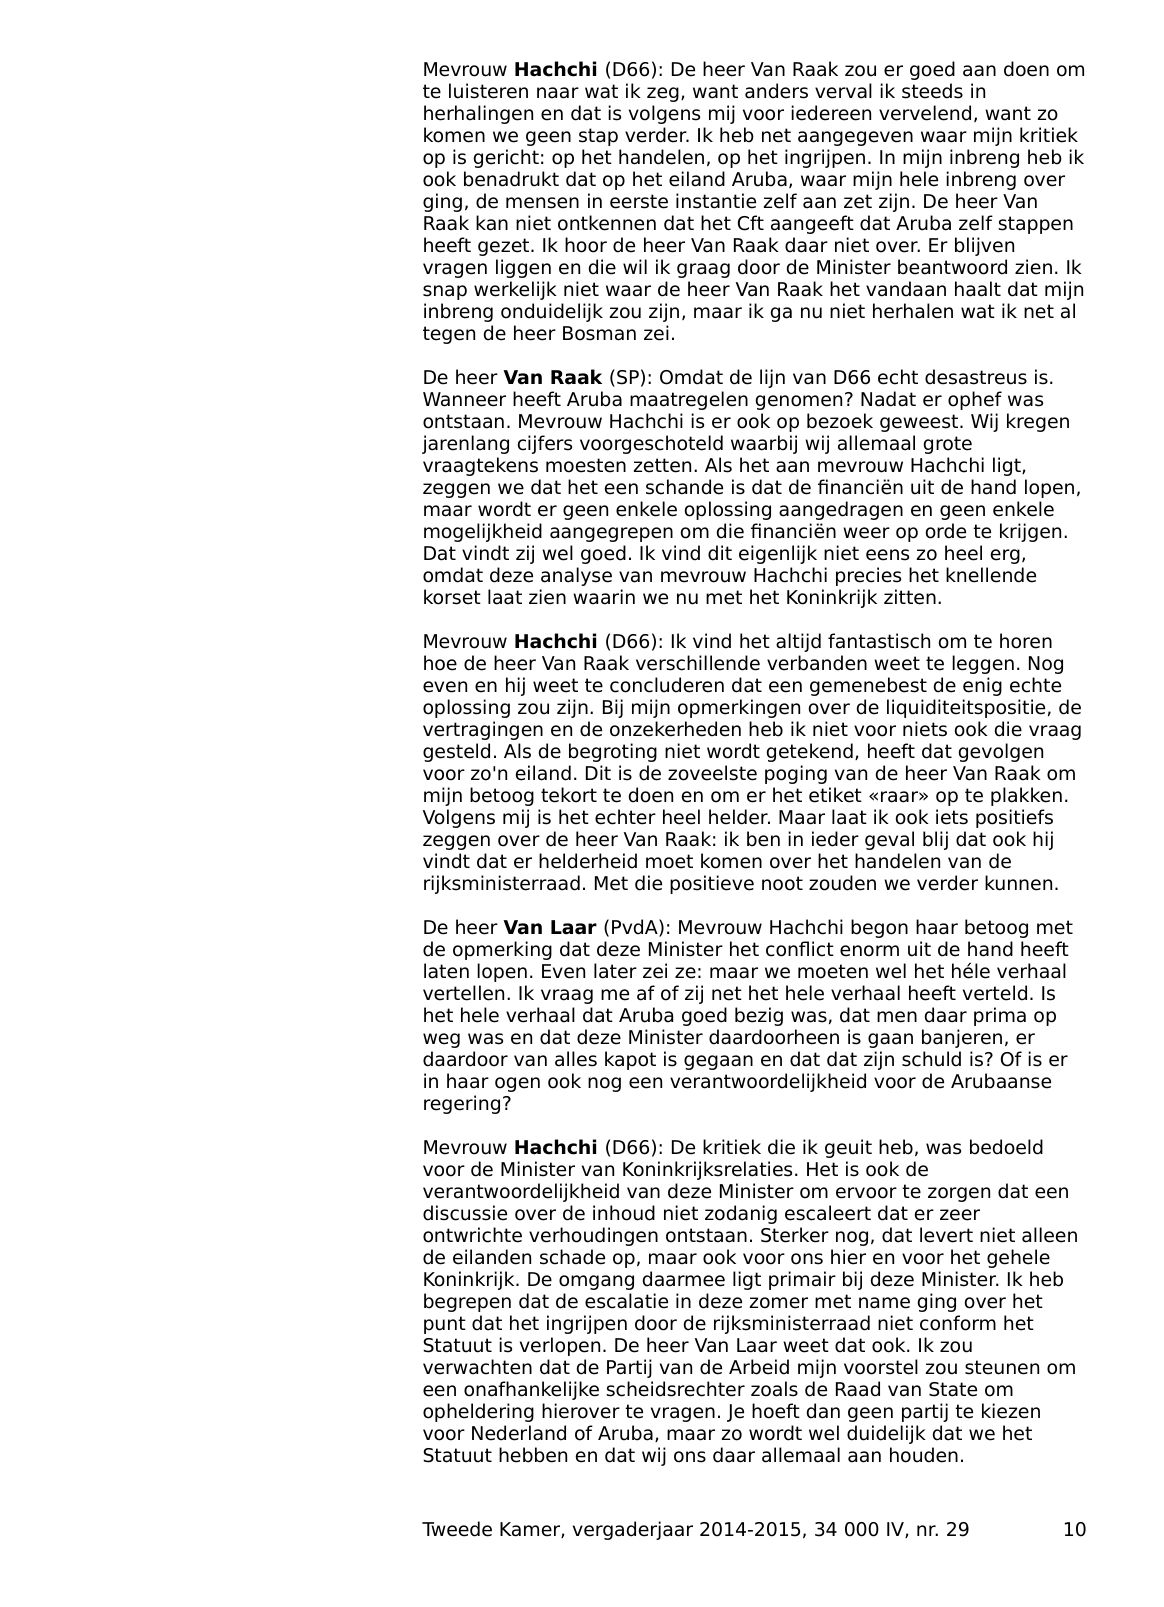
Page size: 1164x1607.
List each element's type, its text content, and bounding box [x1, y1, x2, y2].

text Mevrouw Hachchi (D66): De kritiek die ik geuit heb, was bedoeld voor de Minister van Koninkrijksrelaties. Het is ook de verantwoordelijkheid van deze Minister om ervoor te zorgen dat een discussie over de inhoud niet zodanig escaleert dat er zeer ontwrichte verhoudingen ontstaan. Sterker nog, dat levert niet alleen de eilanden schade op, maar ook voor ons hier en voor het gehele Koninkrijk. De omgang daarmee ligt primair bij deze Minister. Ik heb begrepen dat de escalatie in deze zomer met name ging over het punt dat het ingrijpen door de rijksministerraad niet conform het Statuut is verlopen. De heer Van Laar weet dat ook. Ik zou verwachten dat de Partij van de Arbeid mijn voorstel zou steunen om een onafhankelijke scheidsrechter zoals de Raad van State om opheldering hierover te vragen. Je hoeft dan geen partij te kiezen voor Nederland of Aruba, maar zo wordt wel duidelijk dat we het Statuut hebben en dat wij ons daar allemaal aan houden. [422, 1137, 1087, 1467]
text De heer Van Raak (SP): Omdat de lijn van D66 echt desastreus is. Wanneer heeft Aruba maatregelen genomen? Nadat er ophef was ontstaan. Mevrouw Hachchi is er ook op bezoek geweest. Wij kregen jarenlang cijfers voorgeschoteld waarbij wij allemaal grote vraagtekens moesten zetten. Als het aan mevrouw Hachchi ligt, zeggen we dat het een schande is dat de financiën uit de hand lopen, maar wordt er geen enkele oplossing aangedragen en geen enkele mogelijkheid aangegrepen om die financiën weer op orde te krijgen. Dat vindt zij wel goed. Ik vind dit eigenlijk niet eens zo heel erg, omdat deze analyse van mevrouw Hachchi precies het knellende korset laat zien waarin we nu met het Koninkrijk zitten. [422, 367, 1087, 609]
text Mevrouw Hachchi (D66): Ik vind het altijd fantastisch om te horen hoe de heer Van Raak verschillende verbanden weet te leggen. Nog even en hij weet te concluderen dat een gemenebest de enig echte oplossing zou zijn. Bij mijn opmerkingen over de liquiditeitspositie, de vertragingen en de onzekerheden heb ik niet voor niets ook die vraag gesteld. Als de begroting niet wordt getekend, heeft dat gevolgen voor zo'n eiland. Dit is de zoveelste poging van de heer Van Raak om mijn betoog tekort te doen en om er het etiket «raar» op te plakken. Volgens mij is het echter heel helder. Maar laat ik ook iets positiefs zeggen over de heer Van Raak: ik ben in ieder geval blij dat ook hij vindt dat er helderheid moet komen over het handelen van de rijksministerraad. Met die positieve noot zouden we verder kunnen. [422, 631, 1087, 895]
text Mevrouw Hachchi (D66): De heer Van Raak zou er goed aan doen om te luisteren naar wat ik zeg, want anders verval ik steeds in herhalingen en dat is volgens mij voor iedereen vervelend, want zo komen we geen stap verder. Ik heb net aangegeven waar mijn kritiek op is gericht: op het handelen, op het ingrijpen. In mijn inbreng heb ik ook benadrukt dat op het eiland Aruba, waar mijn hele inbreng over ging, de mensen in eerste instantie zelf aan zet zijn. De heer Van Raak kan niet ontkennen dat het Cft aangeeft dat Aruba zelf stappen heeft gezet. Ik hoor de heer Van Raak daar niet over. Er blijven vragen liggen en die wil ik graag door de Minister beantwoord zien. Ik snap werkelijk niet waar de heer Van Raak het vandaan haalt dat mijn inbreng onduidelijk zou zijn, maar ik ga nu niet herhalen wat ik net al tegen de heer Bosman zei. [422, 59, 1087, 345]
text De heer Van Laar (PvdA): Mevrouw Hachchi begon haar betoog met de opmerking dat deze Minister het conflict enorm uit de hand heeft laten lopen. Even later zei ze: maar we moeten wel het héle verhaal vertellen. Ik vraag me af of zij net het hele verhaal heeft verteld. Is het hele verhaal dat Aruba goed bezig was, dat men daar prima op weg was en dat deze Minister daardoorheen is gaan banjeren, er daardoor van alles kapot is gegaan en dat dat zijn schuld is? Of is er in haar ogen ook nog een verantwoordelijkheid voor de Arubaanse regering? [422, 917, 1087, 1115]
